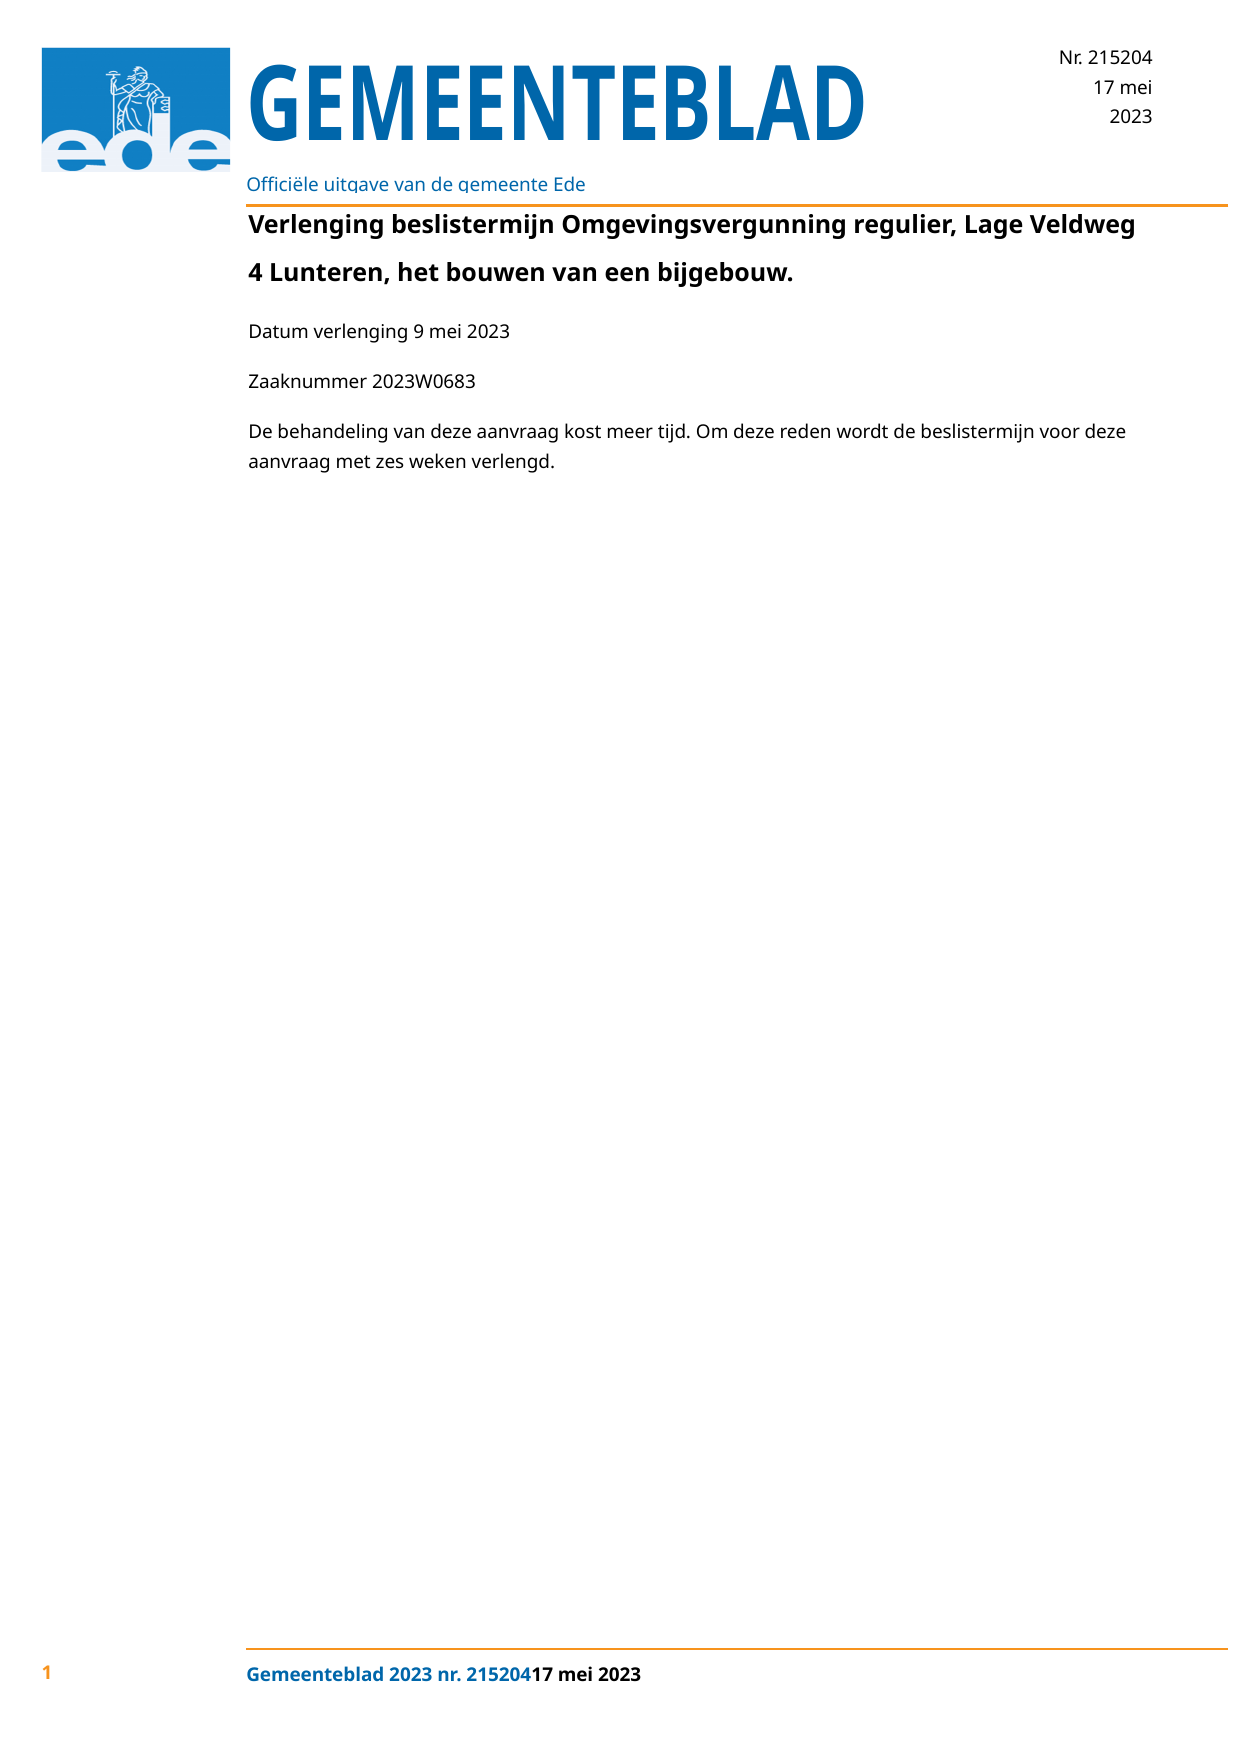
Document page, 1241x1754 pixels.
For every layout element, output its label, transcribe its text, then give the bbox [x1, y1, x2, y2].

text Verlenging beslistermijn Omgevingsvergunning regulier, Lage Veldweg 4 Lunteren, het bouwen van een bijgebouw. [248, 207, 1152, 288]
picture [41, 47, 231, 172]
text De behandeling van deze aanvraag kost meer tijd. Om deze reden wordt de beslistermijn voor deze aanvraag met zes weken verlengd. [248, 419, 1152, 474]
text Datum verlenging 9 mei 2023 [248, 318, 1152, 344]
text Zaaknummer 2023W0683 [248, 368, 1152, 394]
